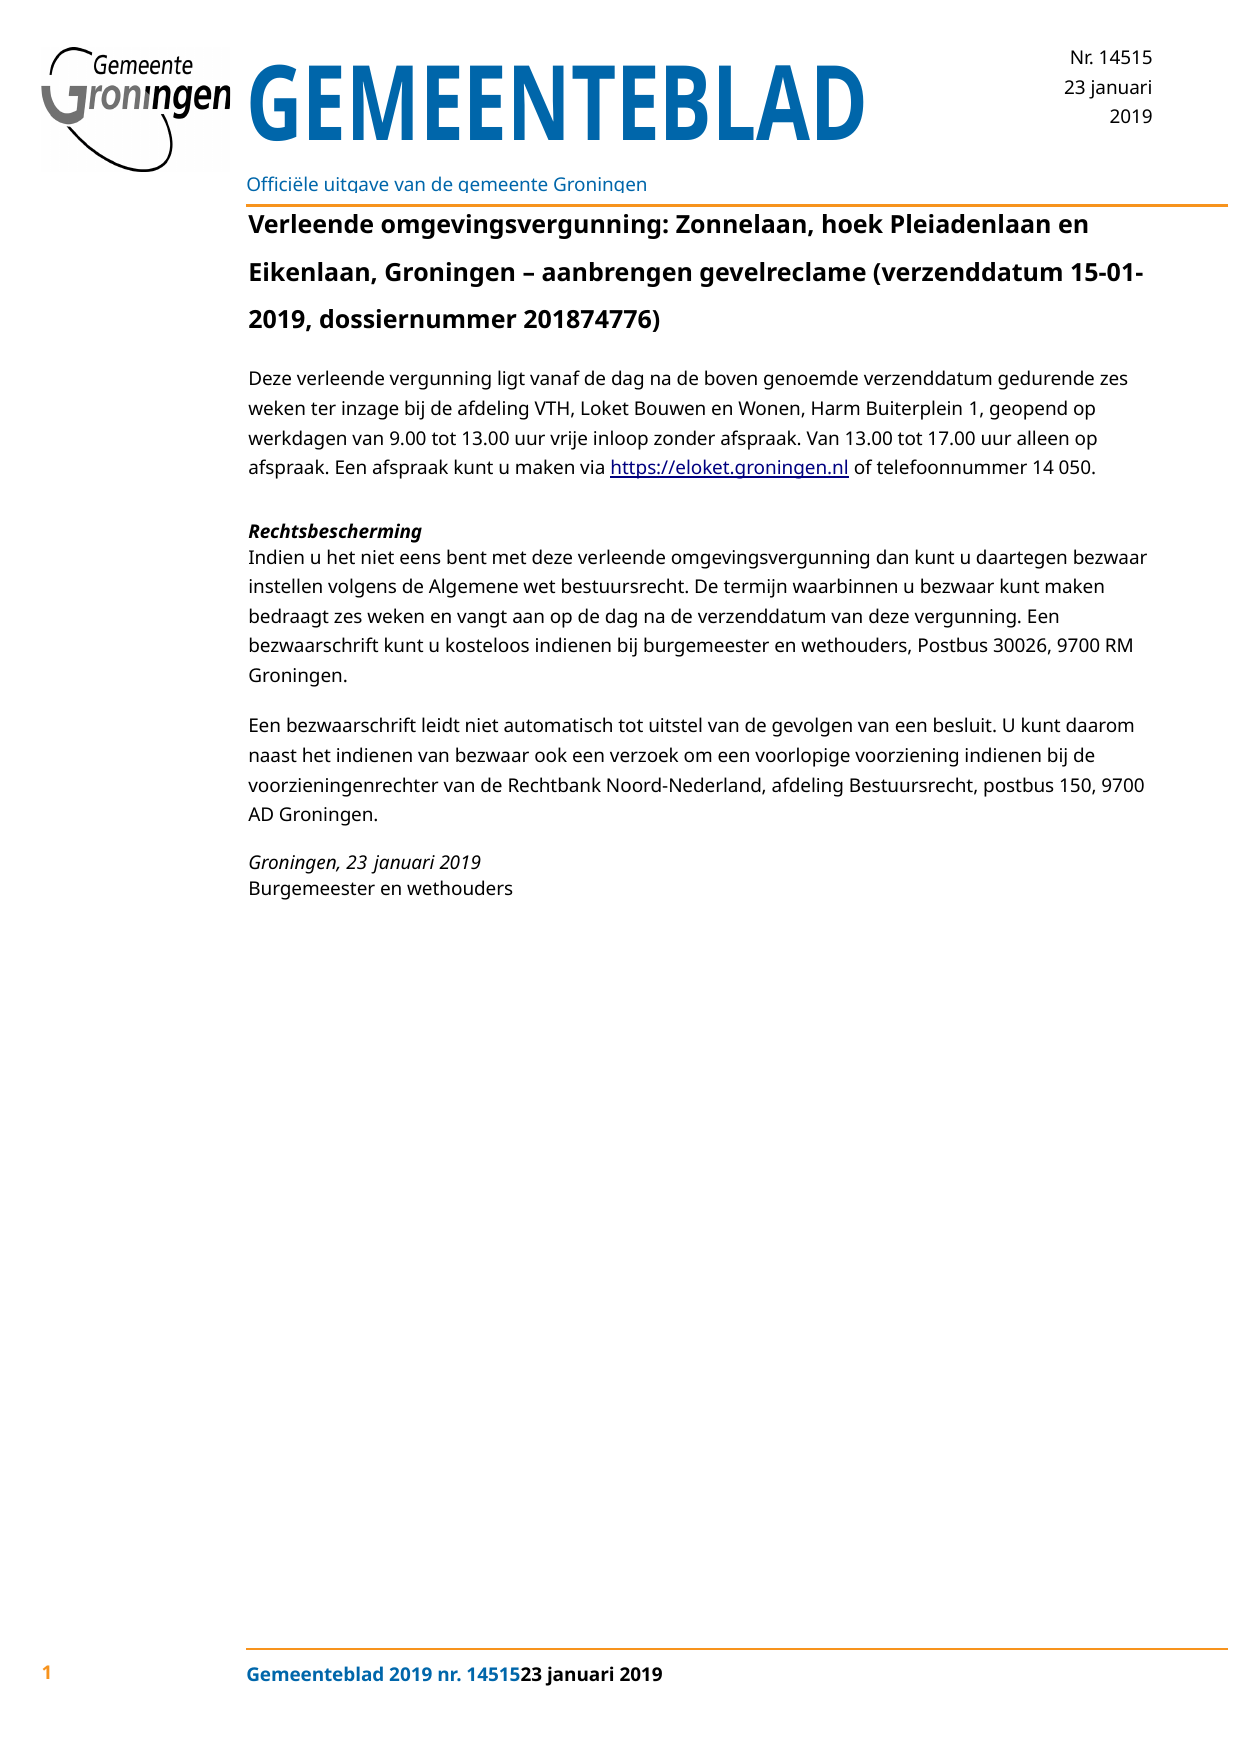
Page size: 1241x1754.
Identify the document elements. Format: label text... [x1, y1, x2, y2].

text Burgemeester en wethouders [248, 875, 1152, 901]
text Een bezwaarschrift leidt niet automatisch tot uitstel van de gevolgen van een besluit. U kunt daarom naast het indienen van bezwaar ook een verzoek om een voorlopige voorziening indienen bij de voorzieningenrechter van de Rechtbank Noord-Nederland, afdeling Bestuursrecht, postbus 150, 9700 AD Groningen. [248, 713, 1152, 827]
text Indien u het niet eens bent met deze verleende omgevingsvergunning dan kunt u daartegen bezwaar instellen volgens de Algemene wet bestuursrecht. De termijn waarbinnen u bezwaar kunt maken bedraagt zes weken en vangt aan op de dag na de verzenddatum van deze vergunning. Een bezwaarschrift kunt u kosteloos indienen bij burgemeester en wethouders, Postbus 30026, 9700 RM Groningen. [248, 544, 1152, 688]
picture [41, 47, 231, 172]
text Rechtsbescherming [248, 518, 1152, 544]
text Groningen, 23 januari 2019 [248, 849, 1152, 875]
text Verleende omgevingsvergunning: Zonnelaan, hoek Pleiadenlaan en Eikenlaan, Groningen – aanbrengen gevelreclame (verzenddatum 15-01-2019, dossiernummer 201874776) [248, 207, 1152, 336]
text Deze verleende vergunning ligt vanaf de dag na de boven genoemde verzenddatum gedurende zes weken ter inzage bij de afdeling VTH, Loket Bouwen en Wonen, Harm Buiterplein 1, geopend op werkdagen van 9.00 tot 13.00 uur vrije inloop zonder afspraak. Van 13.00 tot 17.00 uur alleen op afspraak. Een afspraak kunt u maken via https://eloket.groningen.nl of telefoonnummer 14 050. [248, 366, 1152, 480]
